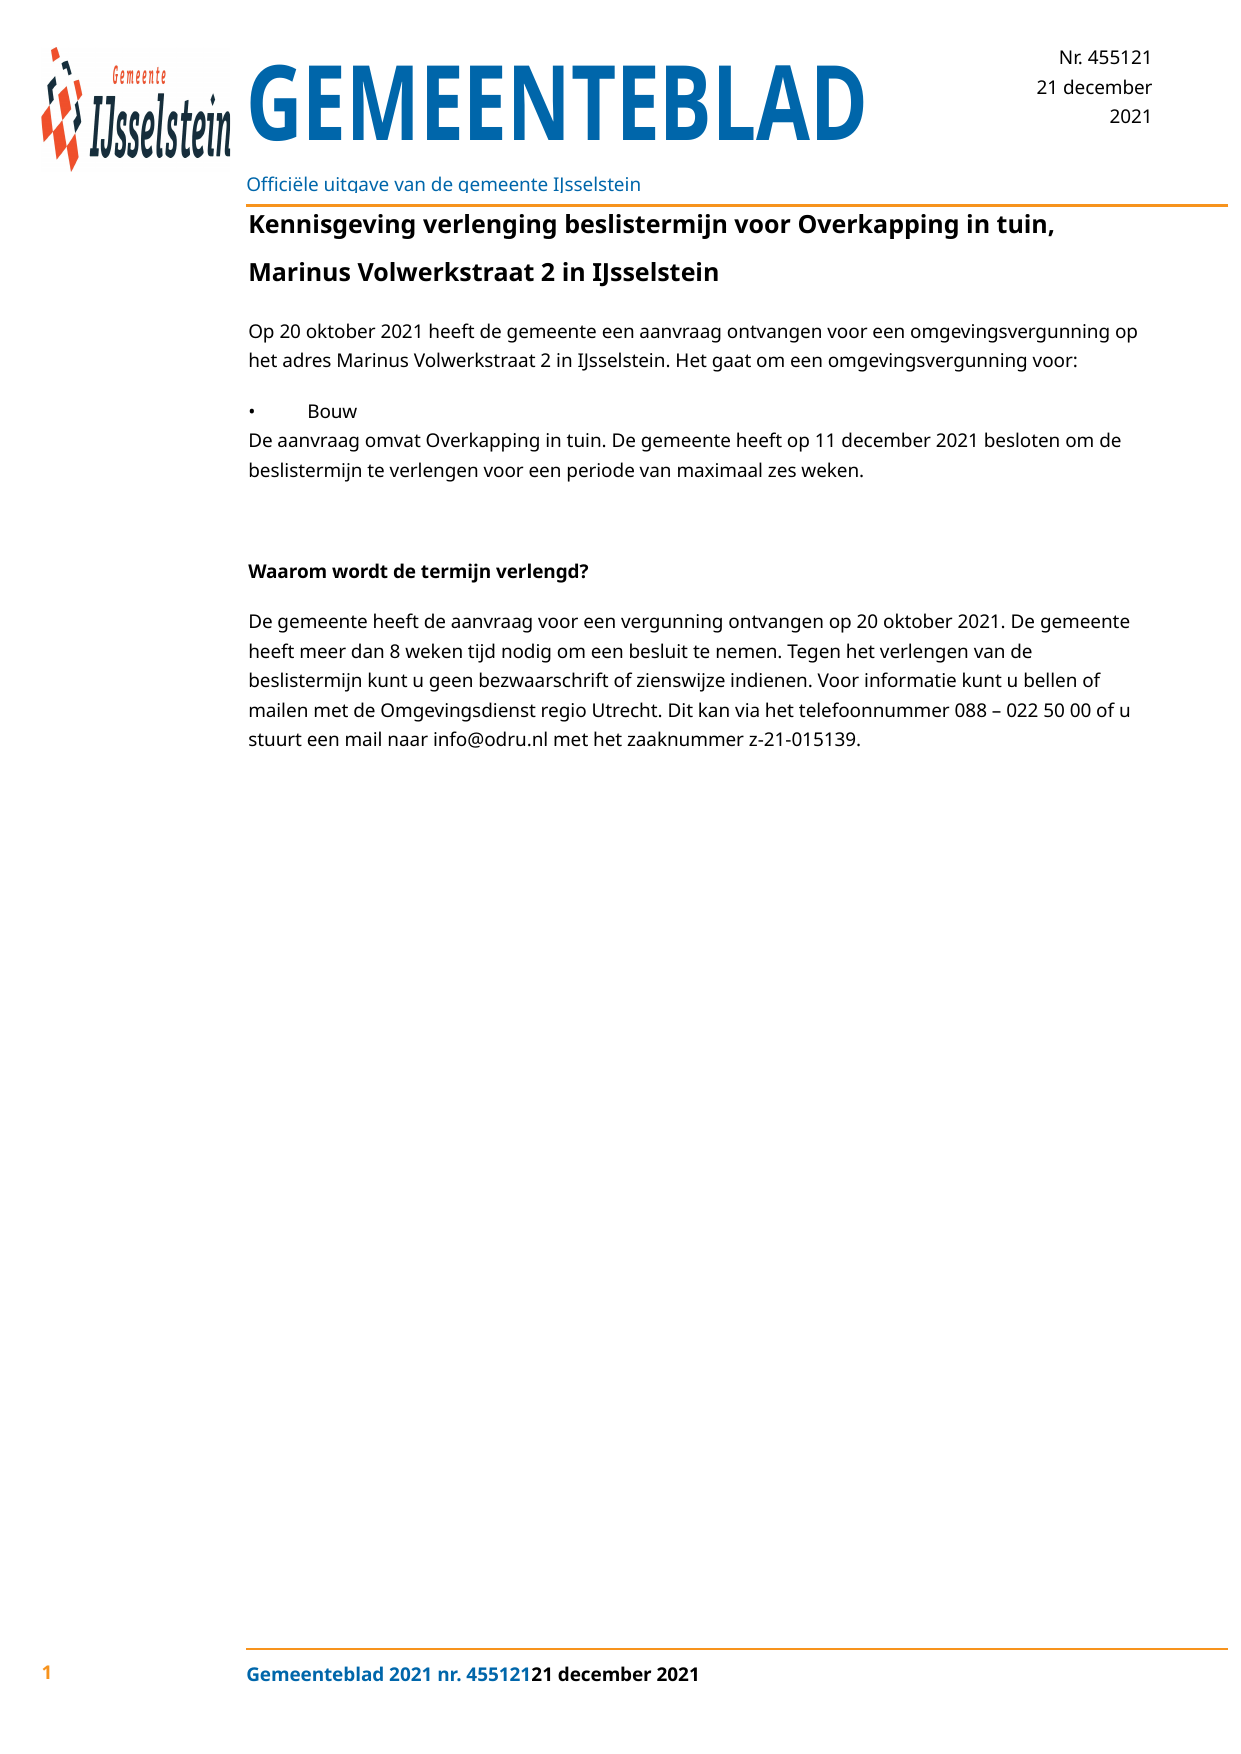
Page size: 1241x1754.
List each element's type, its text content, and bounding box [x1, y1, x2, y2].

picture [41, 47, 231, 172]
text Kennisgeving verlenging beslistermijn voor Overkapping in tuin, Marinus Volwerkstraat 2 in IJsselstein [248, 207, 1152, 288]
text De aanvraag omvat Overkapping in tuin. De gemeente heeft op 11 december 2021 besloten om de beslistermijn te verlengen voor een periode van maximaal zes weken. [248, 427, 1152, 483]
text De gemeente heeft de aanvraag voor een vergunning ontvangen op 20 oktober 2021. De gemeente heeft meer dan 8 weken tijd nodig om een besluit te nemen. Tegen het verlengen van de beslistermijn kunt u geen bezwaarschrift of zienswijze indienen. Voor informatie kunt u bellen of mailen met de Omgevingsdienst regio Utrecht. Dit kan via het telefoonnummer 088 – 022 50 00 of u stuurt een mail naar info@odru.nl met het zaaknummer z-21-015139. [248, 608, 1152, 752]
text Waarom wordt de termijn verlengd? [248, 558, 1152, 584]
list Bouw [248, 398, 1152, 424]
text Op 20 oktober 2021 heeft de gemeente een aanvraag ontvangen voor een omgevingsvergunning op het adres Marinus Volwerkstraat 2 in IJsselstein. Het gaat om een omgevingsvergunning voor: [248, 318, 1152, 373]
